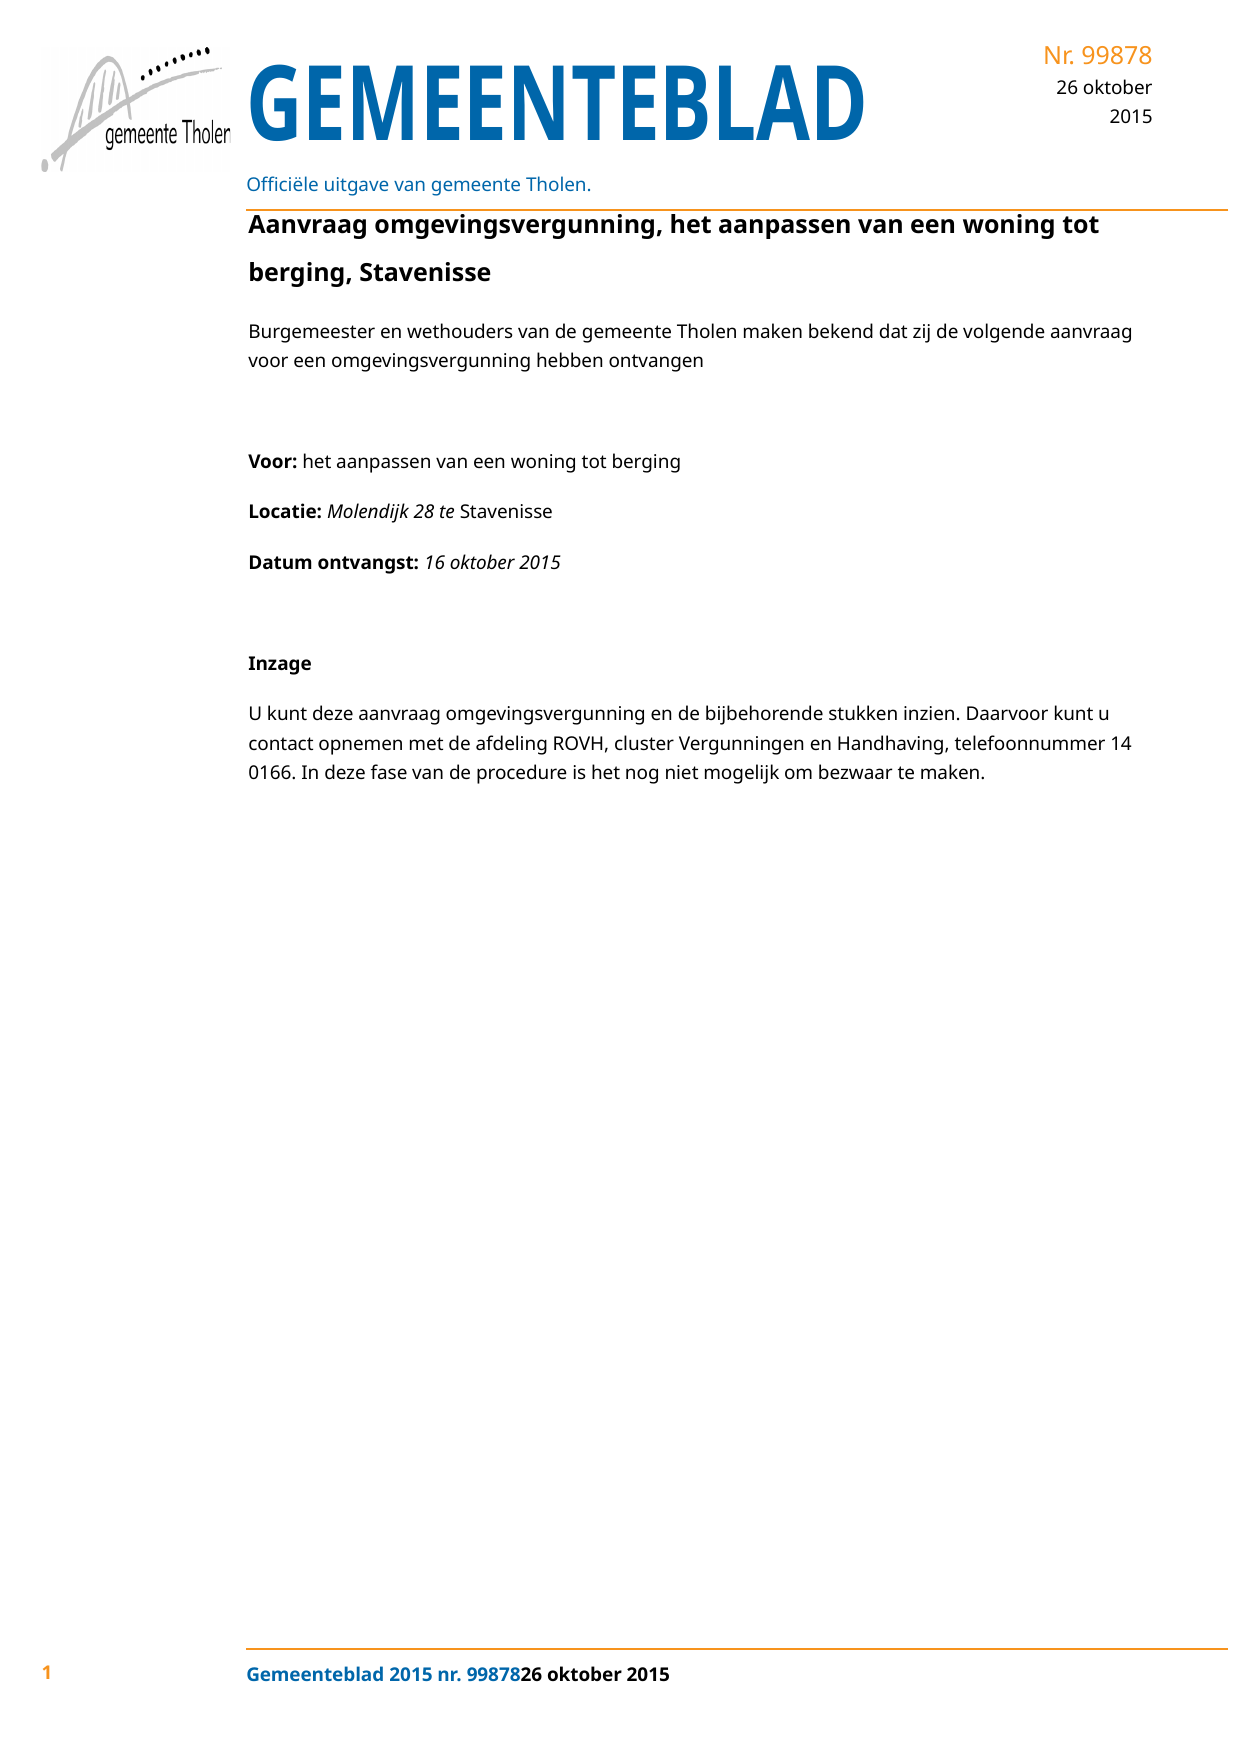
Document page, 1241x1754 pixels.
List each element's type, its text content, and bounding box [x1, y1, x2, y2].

text Burgemeester en wethouders van de gemeente Tholen maken bekend dat zij de volgende aanvraag voor een omgevingsvergunning hebben ontvangen [248, 318, 1152, 373]
text Datum ontvangst: 16 oktober 2015 [248, 549, 1152, 575]
text Voor: het aanpassen van een woning tot berging [248, 448, 1152, 474]
text Aanvraag omgevingsvergunning, het aanpassen van een woning tot berging, Stavenisse [248, 211, 1152, 288]
text U kunt deze aanvraag omgevingsvergunning en de bijbehorende stukken inzien. Daarvoor kunt u contact opnemen met de afdeling ROVH, cluster Vergunningen en Handhaving, telefoonnummer 14 0166. In deze fase van de procedure is het nog niet mogelijk om bezwaar te maken. [248, 700, 1152, 785]
text Locatie: Molendijk 28 te Stavenisse [248, 499, 1152, 524]
picture [41, 47, 231, 172]
text Inzage [248, 650, 1152, 676]
